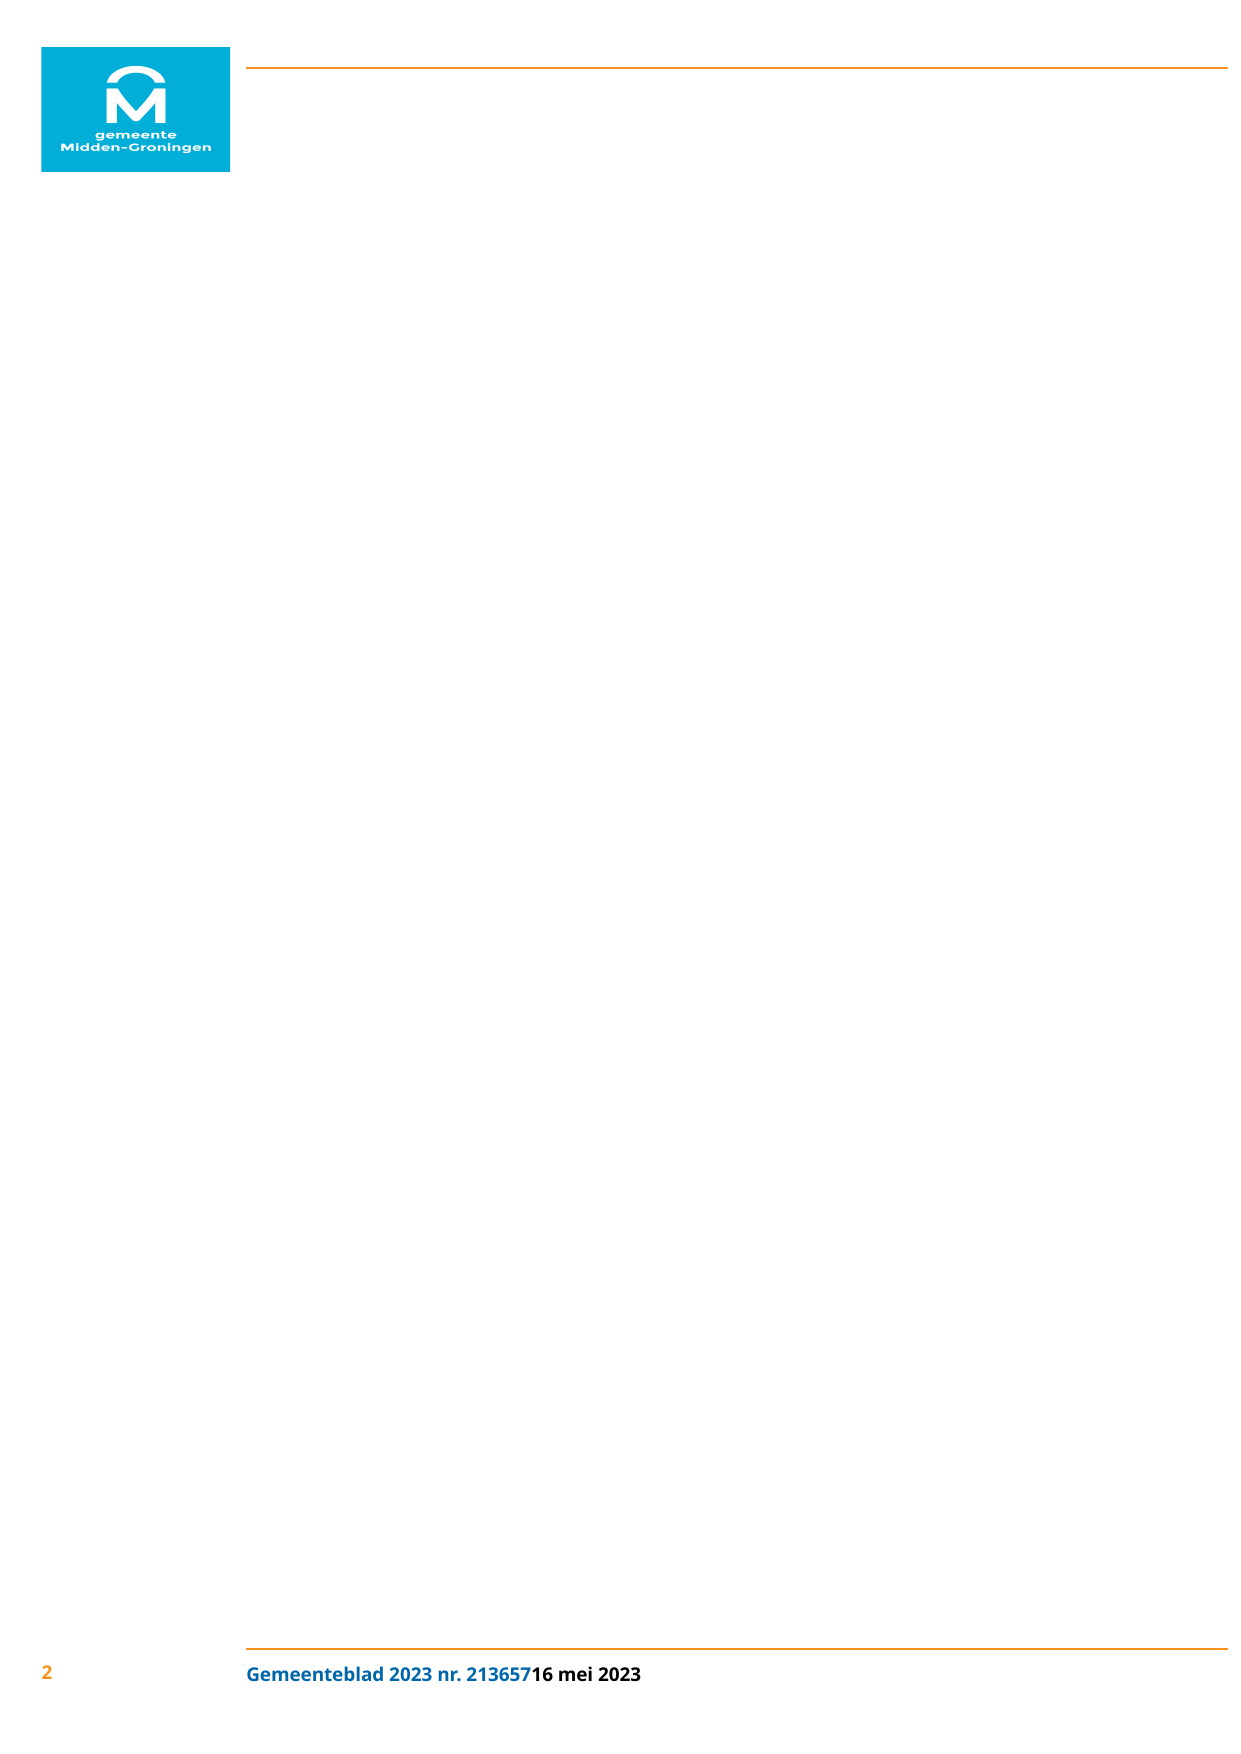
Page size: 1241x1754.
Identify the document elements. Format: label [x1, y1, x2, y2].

picture [107, 89, 165, 122]
picture [184, 146, 190, 153]
picture [108, 66, 164, 82]
